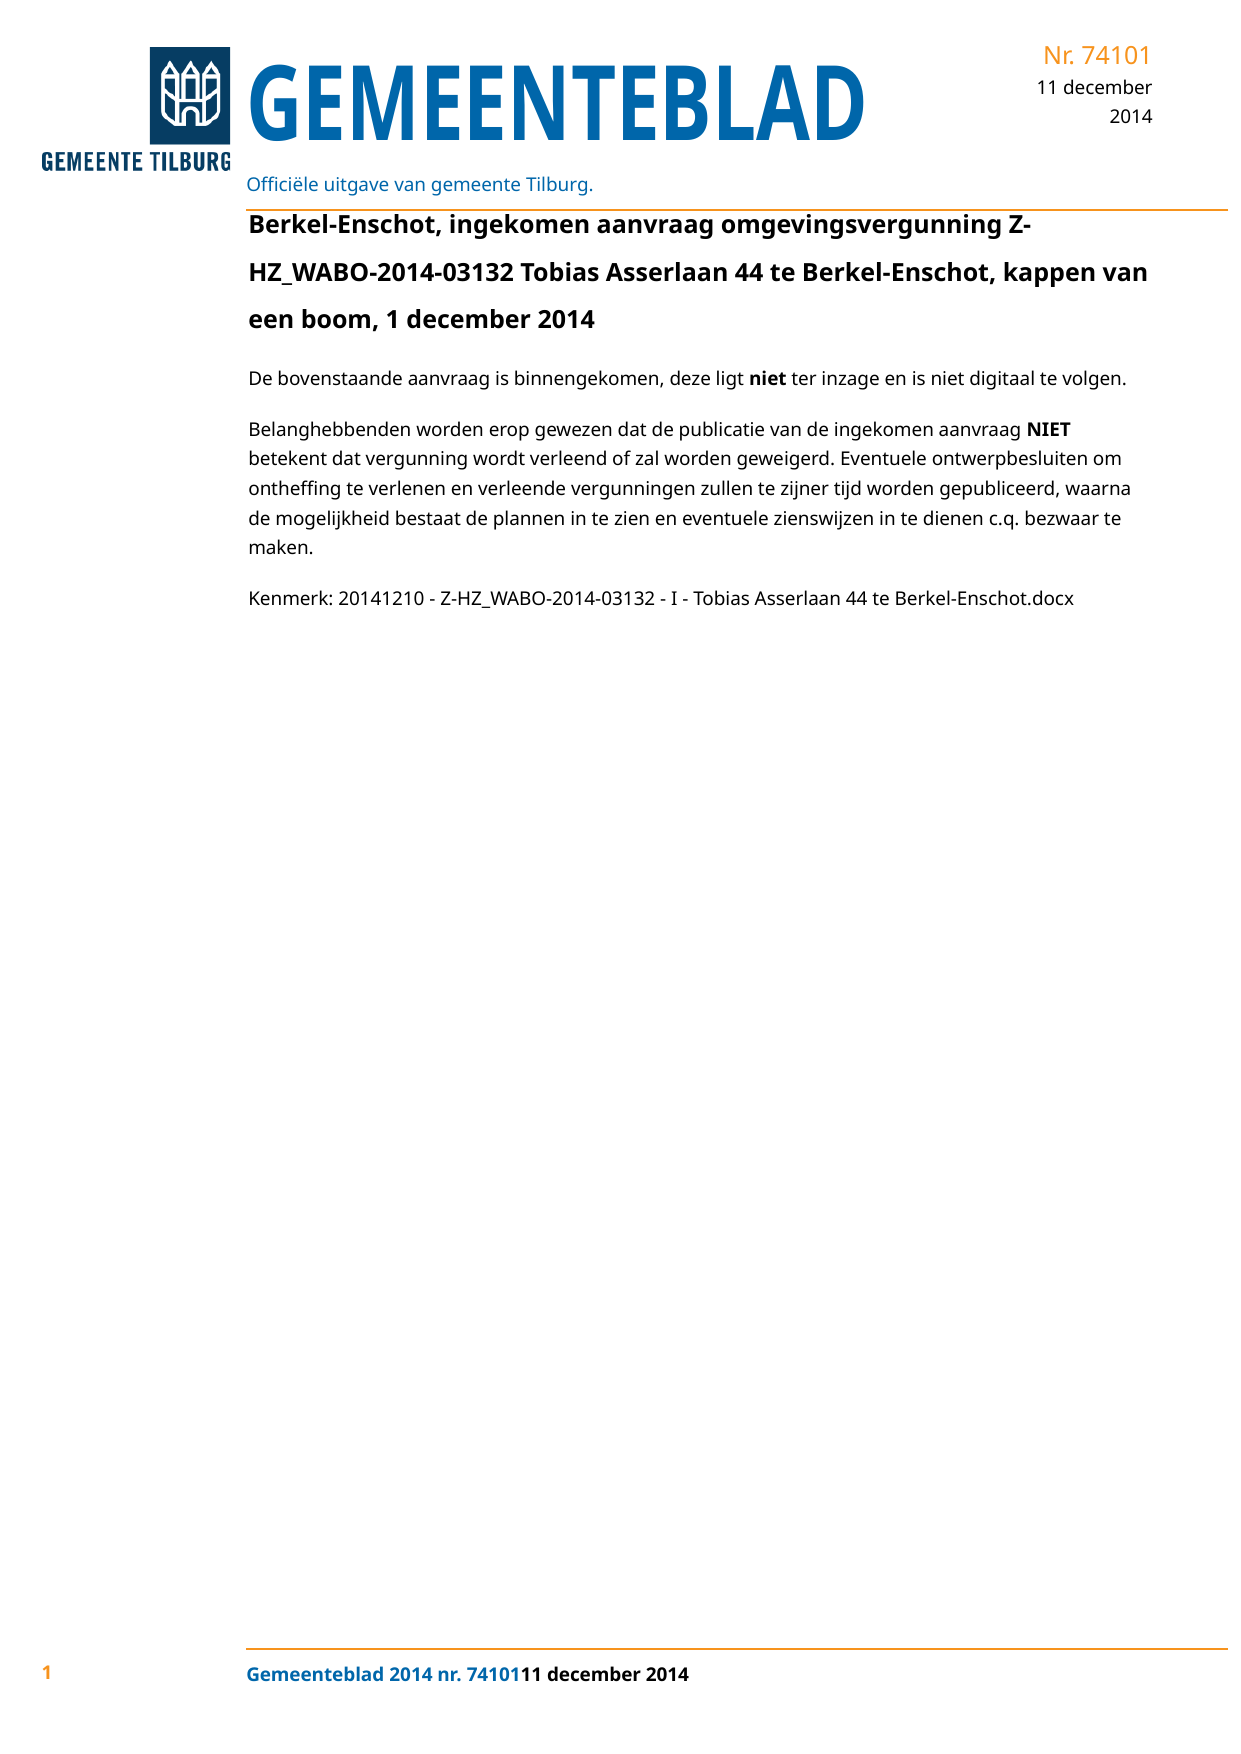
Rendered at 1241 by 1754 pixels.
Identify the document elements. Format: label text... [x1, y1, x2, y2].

text Kenmerk: 20141210 - Z-HZ_WABO-2014-03132 - I - Tobias Asserlaan 44 te Berkel-Enschot.docx [248, 585, 1152, 610]
text Belanghebbenden worden erop gewezen dat de publicatie van de ingekomen aanvraag NIET betekent dat vergunning wordt verleend of zal worden geweigerd. Eventuele ontwerpbesluiten om ontheffing te verlenen en verleende vergunningen zullen te zijner tijd worden gepubliceerd, waarna de mogelijkheid bestaat de plannen in te zien en eventuele zienswijzen in te dienen c.q. bezwaar te maken. [248, 416, 1152, 560]
text De bovenstaande aanvraag is binnengekomen, deze ligt niet ter inzage en is niet digitaal te volgen. [248, 366, 1152, 391]
text Berkel-Enschot, ingekomen aanvraag omgevingsvergunning Z-HZ_WABO-2014-03132 Tobias Asserlaan 44 te Berkel-Enschot, kappen van een boom, 1 december 2014 [248, 211, 1152, 336]
picture [41, 47, 231, 172]
